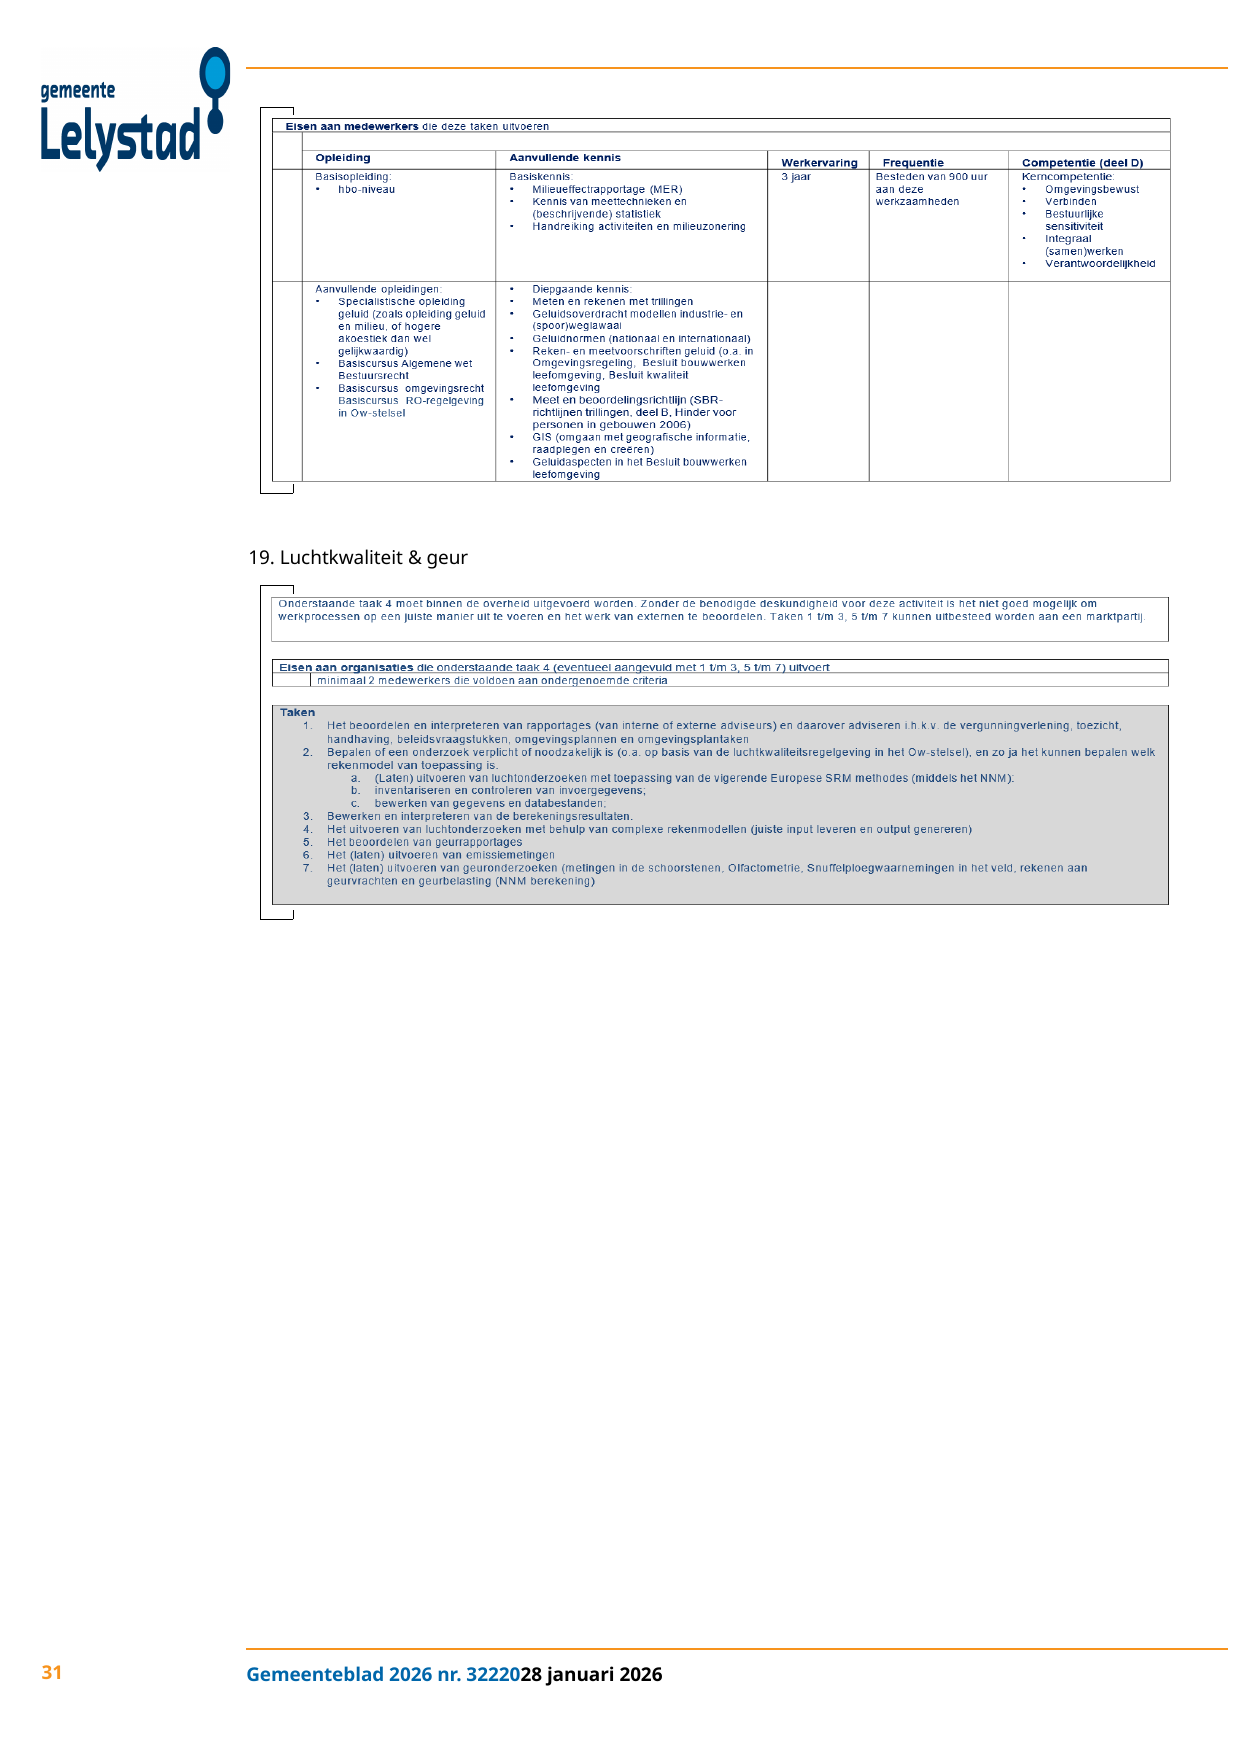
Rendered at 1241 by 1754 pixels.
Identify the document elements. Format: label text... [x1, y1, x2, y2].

picture [41, 47, 231, 172]
picture [268, 594, 1173, 910]
picture [268, 115, 1173, 484]
text 19. Luchtkwaliteit & geur [248, 544, 1152, 570]
